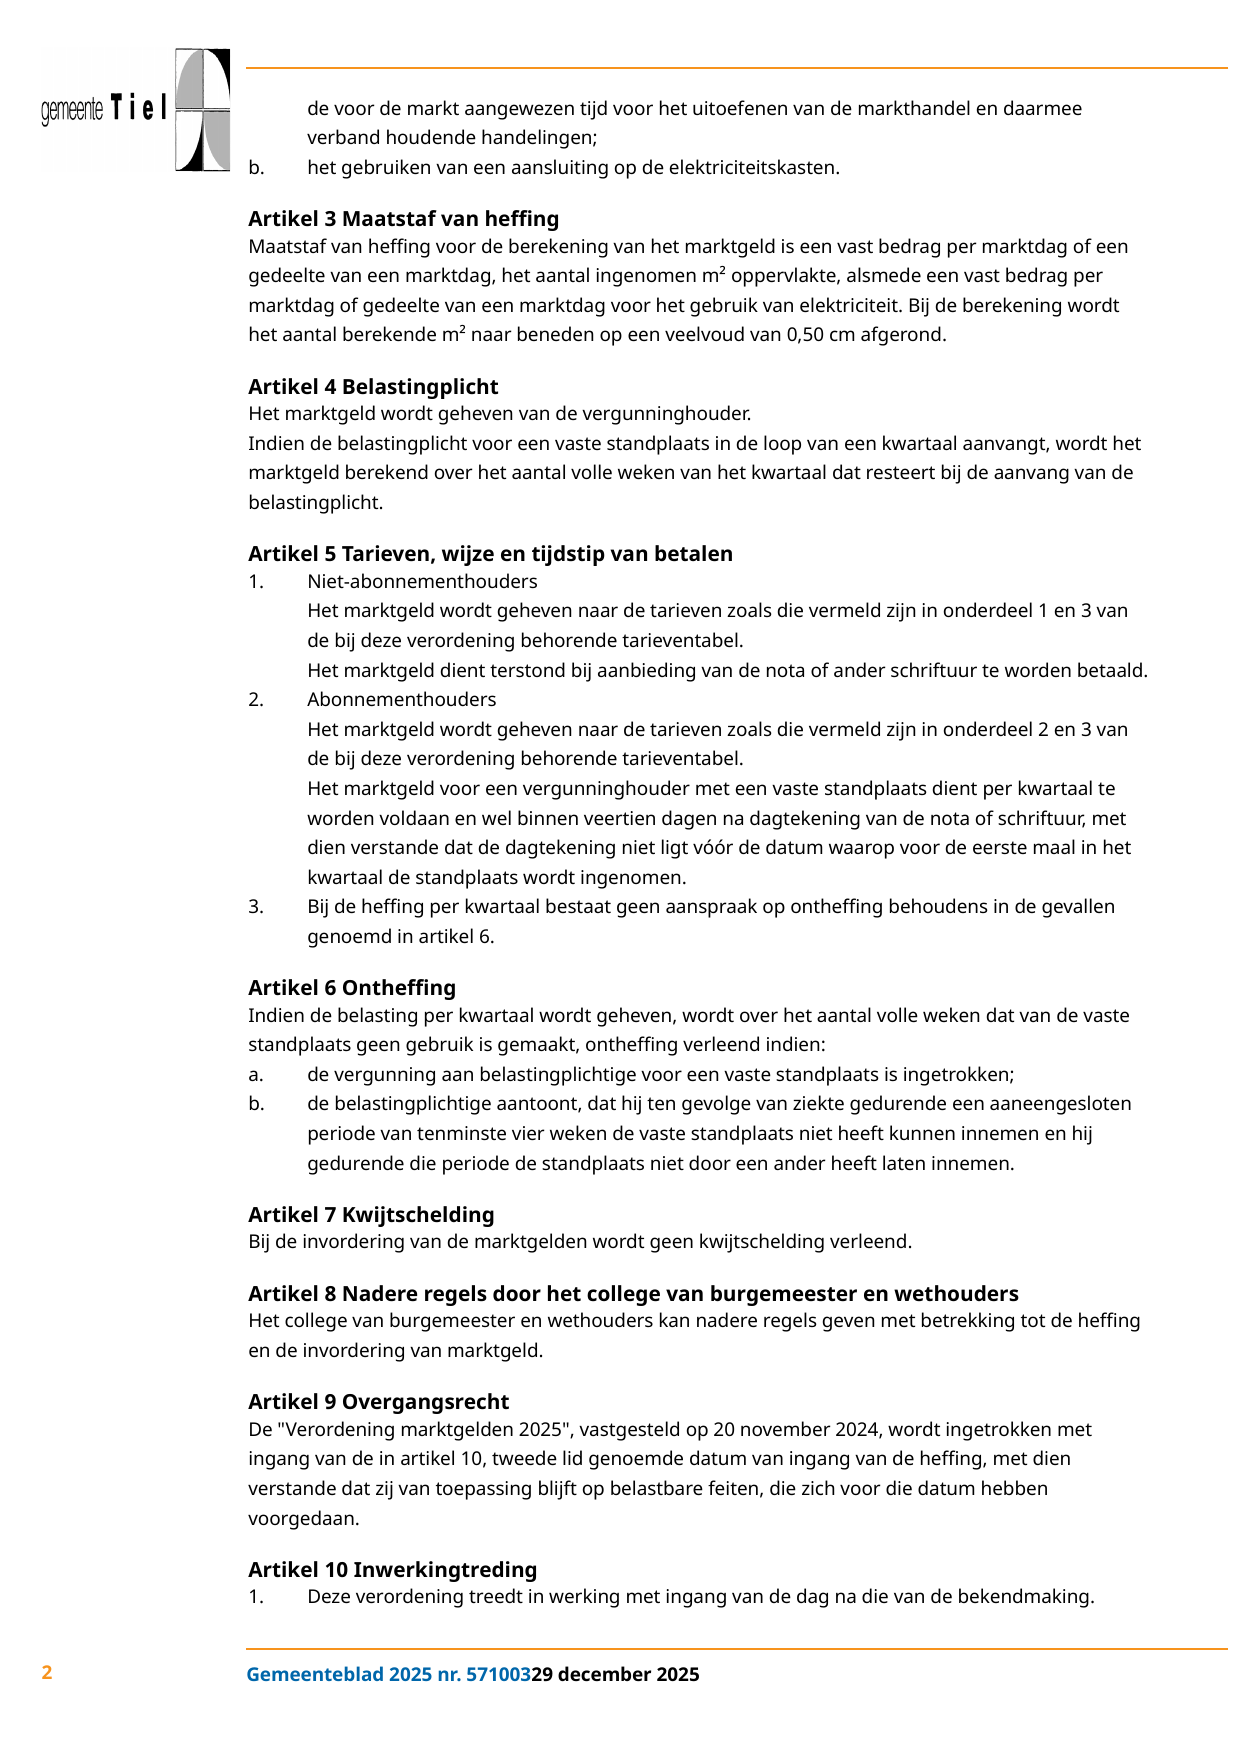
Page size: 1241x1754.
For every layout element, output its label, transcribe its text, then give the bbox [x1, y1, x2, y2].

list Deze verordening treedt in werking met ingang van de dag na die van de bekendmaking. [248, 1583, 1152, 1609]
list Het marktgeld wordt geheven naar de tarieven zoals die vermeld zijn in onderdeel 1 en 3 van de bij deze verordening behorende tarieventabel. [248, 598, 1152, 653]
text Het marktgeld wordt geheven van de vergunninghouder. [248, 400, 1152, 426]
text Het college van burgemeester en wethouders kan nadere regels geven met betrekking tot de heffing en de invordering van marktgeld. [248, 1307, 1152, 1363]
text Indien de belastingplicht voor een vaste standplaats in de loop van een kwartaal aanvangt, wordt het marktgeld berekend over het aantal volle weken van het kwartaal dat resteert bij de aanvang van de belastingplicht. [248, 430, 1152, 515]
picture [41, 47, 231, 172]
list de belastingplichtige aantoont, dat hij ten gevolge van ziekte gedurende een aaneengesloten periode van tenminste vier weken de vaste standplaats niet heeft kunnen innemen en hij gedurende die periode de standplaats niet door een ander heeft laten innemen. [248, 1091, 1152, 1176]
list Het marktgeld wordt geheven naar de tarieven zoals die vermeld zijn in onderdeel 2 en 3 van de bij deze verordening behorende tarieventabel. [248, 716, 1152, 771]
list de vergunning aan belastingplichtige voor een vaste standplaats is ingetrokken; [248, 1061, 1152, 1087]
text Maatstaf van heffing voor de berekening van het marktgeld is een vast bedrag per marktdag of een gedeelte van een marktdag, het aantal ingenomen m² oppervlakte, alsmede een vast bedrag per marktdag of gedeelte van een marktdag voor het gebruik van elektriciteit. Bij de berekening wordt het aantal berekende m² naar beneden op een veelvoud van 0,50 cm afgerond. [248, 233, 1152, 347]
list het gebruiken van een aansluiting op de elektriciteitskasten. [248, 154, 1152, 180]
text Artikel 7 Kwijtschelding [248, 1200, 1152, 1229]
text Bij de invordering van de marktgelden wordt geen kwijtschelding verleend. [248, 1229, 1152, 1254]
text Artikel 3 Maatstaf van heffing [248, 204, 1152, 233]
list Abonnementhouders [248, 686, 1152, 712]
list de voor de markt aangewezen tijd voor het uitoefenen van de markthandel en daarmee verband houdende handelingen; [248, 95, 1152, 150]
list Bij de heffing per kwartaal bestaat geen aanspraak op ontheffing behoudens in de gevallen genoemd in artikel 6. [248, 893, 1152, 949]
text Artikel 4 Belastingplicht [248, 372, 1152, 400]
text Indien de belasting per kwartaal wordt geheven, wordt over het aantal volle weken dat van de vaste standplaats geen gebruik is gemaakt, ontheffing verleend indien: [248, 1002, 1152, 1057]
text Artikel 6 Ontheffing [248, 973, 1152, 1002]
text Artikel 8 Nadere regels door het college van burgemeester en wethouders [248, 1279, 1152, 1307]
text Artikel 10 Inwerkingtreding [248, 1555, 1152, 1583]
text Artikel 9 Overgangsrecht [248, 1387, 1152, 1416]
list Niet-abonnementhouders [248, 568, 1152, 594]
list Het marktgeld dient terstond bij aanbieding van de nota of ander schriftuur te worden betaald. [248, 657, 1152, 682]
text De "Verordening marktgelden 2025", vastgesteld op 20 november 2024, wordt ingetrokken met ingang van de in artikel 10, tweede lid genoemde datum van ingang van de heffing, met dien verstande dat zij van toepassing blijft op belastbare feiten, die zich voor die datum hebben voorgedaan. [248, 1416, 1152, 1530]
text Artikel 5 Tarieven, wijze en tijdstip van betalen [248, 539, 1152, 568]
list Het marktgeld voor een vergunninghouder met een vaste standplaats dient per kwartaal te worden voldaan en wel binnen veertien dagen na dagtekening van de nota of schriftuur, met dien verstande dat de dagtekening niet ligt vóór de datum waarop voor de eerste maal in het kwartaal de standplaats wordt ingenomen. [248, 775, 1152, 889]
